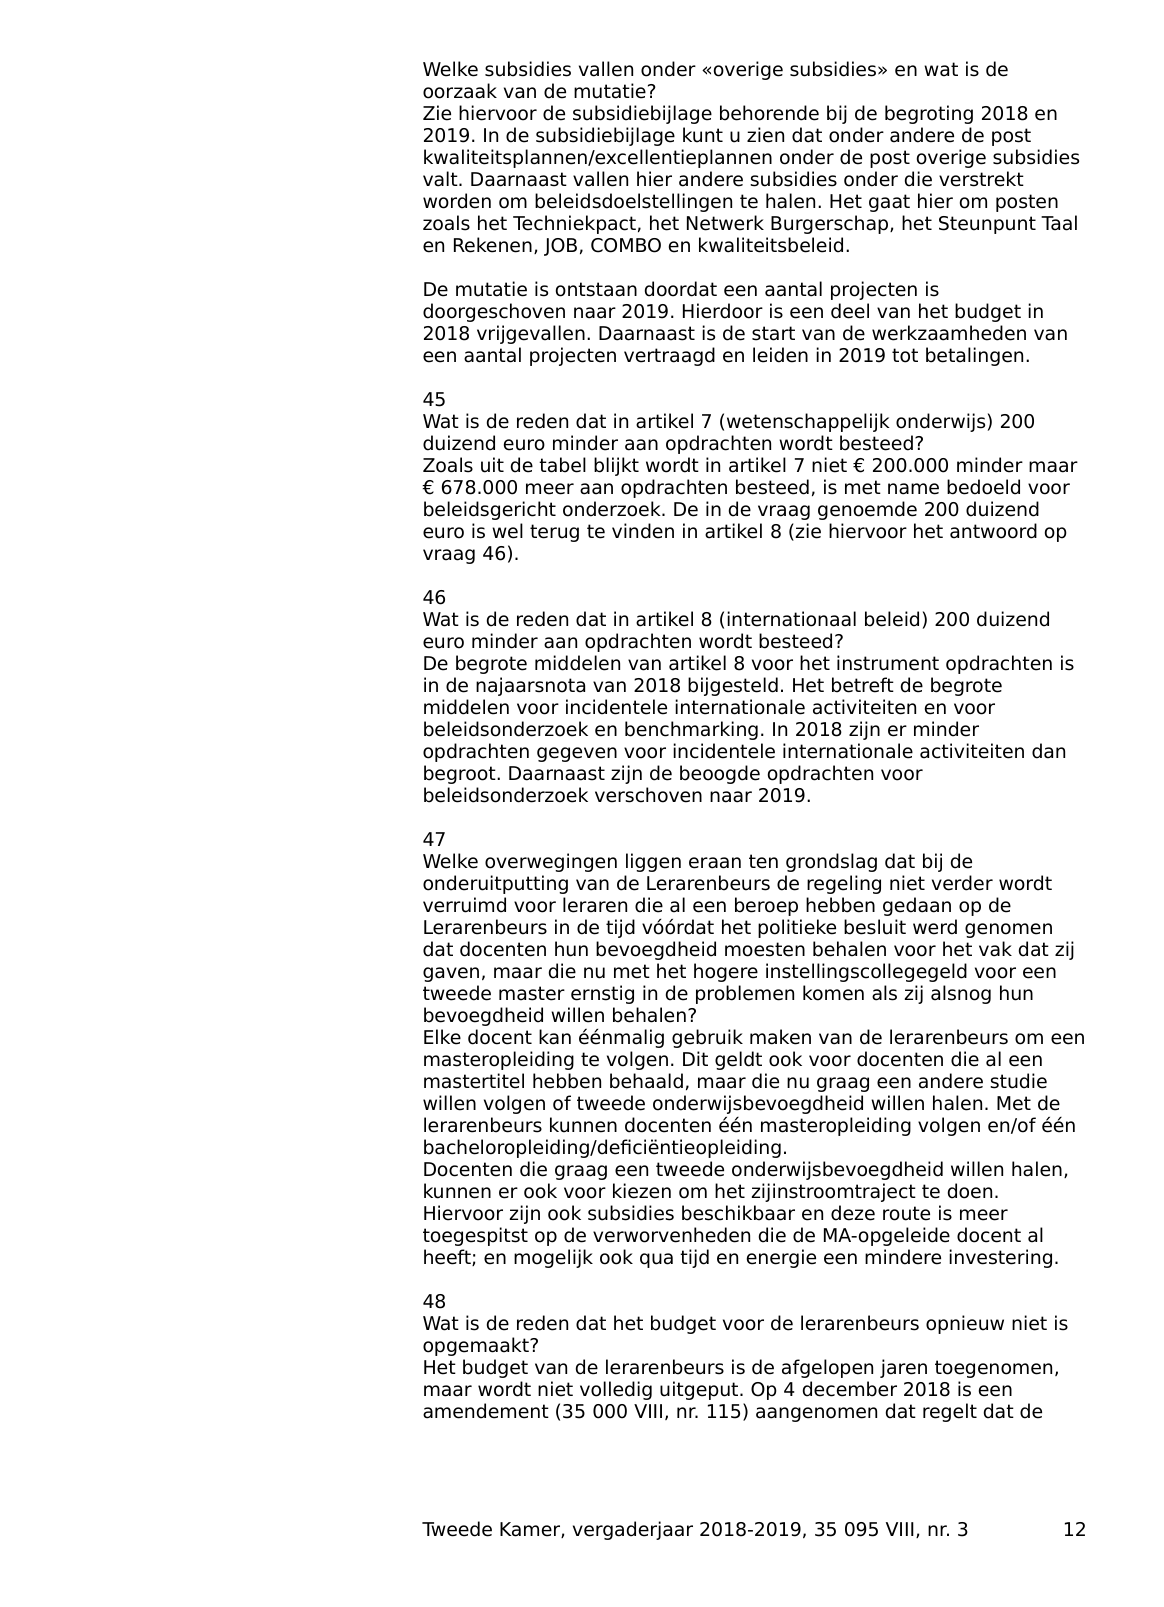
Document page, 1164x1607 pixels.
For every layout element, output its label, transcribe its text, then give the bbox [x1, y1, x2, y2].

text Zie hiervoor de subsidiebijlage behorende bij de begroting 2018 en 2019. In de subsidiebijlage kunt u zien dat onder andere de post kwaliteitsplannen/excellentieplannen onder de post overige subsidies valt. Daarnaast vallen hier andere subsidies onder die verstrekt worden om beleidsdoelstellingen te halen. Het gaat hier om posten zoals het Techniekpact, het Netwerk Burgerschap, het Steunpunt Taal en Rekenen, JOB, COMBO en kwaliteitsbeleid. [422, 103, 1087, 257]
text De mutatie is ontstaan doordat een aantal projecten is doorgeschoven naar 2019. Hierdoor is een deel van het budget in 2018 vrijgevallen. Daarnaast is de start van de werkzaamheden van een aantal projecten vertraagd en leiden in 2019 tot betalingen. [422, 279, 1087, 367]
text Wat is de reden dat in artikel 8 (internationaal beleid) 200 duizend euro minder aan opdrachten wordt besteed? [422, 609, 1087, 653]
text Wat is de reden dat het budget voor de lerarenbeurs opnieuw niet is opgemaakt? [422, 1313, 1087, 1357]
text 48 [422, 1291, 1087, 1313]
text 45 [422, 389, 1087, 411]
text Wat is de reden dat in artikel 7 (wetenschappelijk onderwijs) 200 duizend euro minder aan opdrachten wordt besteed? [422, 411, 1087, 455]
text Het budget van de lerarenbeurs is de afgelopen jaren toegenomen, maar wordt niet volledig uitgeput. Op 4 december 2018 is een amendement (35 000 VIII, nr. 115) aangenomen dat regelt dat de [422, 1357, 1087, 1423]
text Welke subsidies vallen onder «overige subsidies» en wat is de oorzaak van de mutatie? [422, 59, 1087, 103]
text 46 [422, 587, 1087, 609]
text Elke docent kan éénmalig gebruik maken van de lerarenbeurs om een masteropleiding te volgen. Dit geldt ook voor docenten die al een mastertitel hebben behaald, maar die nu graag een andere studie willen volgen of tweede onderwijsbevoegdheid willen halen. Met de lerarenbeurs kunnen docenten één masteropleiding volgen en/of één bacheloropleiding/deficiëntieopleiding. [422, 1027, 1087, 1159]
text Docenten die graag een tweede onderwijsbevoegdheid willen halen, kunnen er ook voor kiezen om het zijinstroomtraject te doen. Hiervoor zijn ook subsidies beschikbaar en deze route is meer toegespitst op de verworvenheden die de MA-opgeleide docent al heeft; en mogelijk ook qua tijd en energie een mindere investering. [422, 1159, 1087, 1269]
text 47 [422, 829, 1087, 851]
text De begrote middelen van artikel 8 voor het instrument opdrachten is in de najaarsnota van 2018 bijgesteld. Het betreft de begrote middelen voor incidentele internationale activiteiten en voor beleidsonderzoek en benchmarking. In 2018 zijn er minder opdrachten gegeven voor incidentele internationale activiteiten dan begroot. Daarnaast zijn de beoogde opdrachten voor beleidsonderzoek verschoven naar 2019. [422, 653, 1087, 807]
text Welke overwegingen liggen eraan ten grondslag dat bij de onderuitputting van de Lerarenbeurs de regeling niet verder wordt verruimd voor leraren die al een beroep hebben gedaan op de Lerarenbeurs in de tijd vóórdat het politieke besluit werd genomen dat docenten hun bevoegdheid moesten behalen voor het vak dat zij gaven, maar die nu met het hogere instellingscollegegeld voor een tweede master ernstig in de problemen komen als zij alsnog hun bevoegdheid willen behalen? [422, 851, 1087, 1027]
text Zoals uit de tabel blijkt wordt in artikel 7 niet € 200.000 minder maar € 678.000 meer aan opdrachten besteed, is met name bedoeld voor beleidsgericht onderzoek. De in de vraag genoemde 200 duizend euro is wel terug te vinden in artikel 8 (zie hiervoor het antwoord op vraag 46). [422, 455, 1087, 565]
